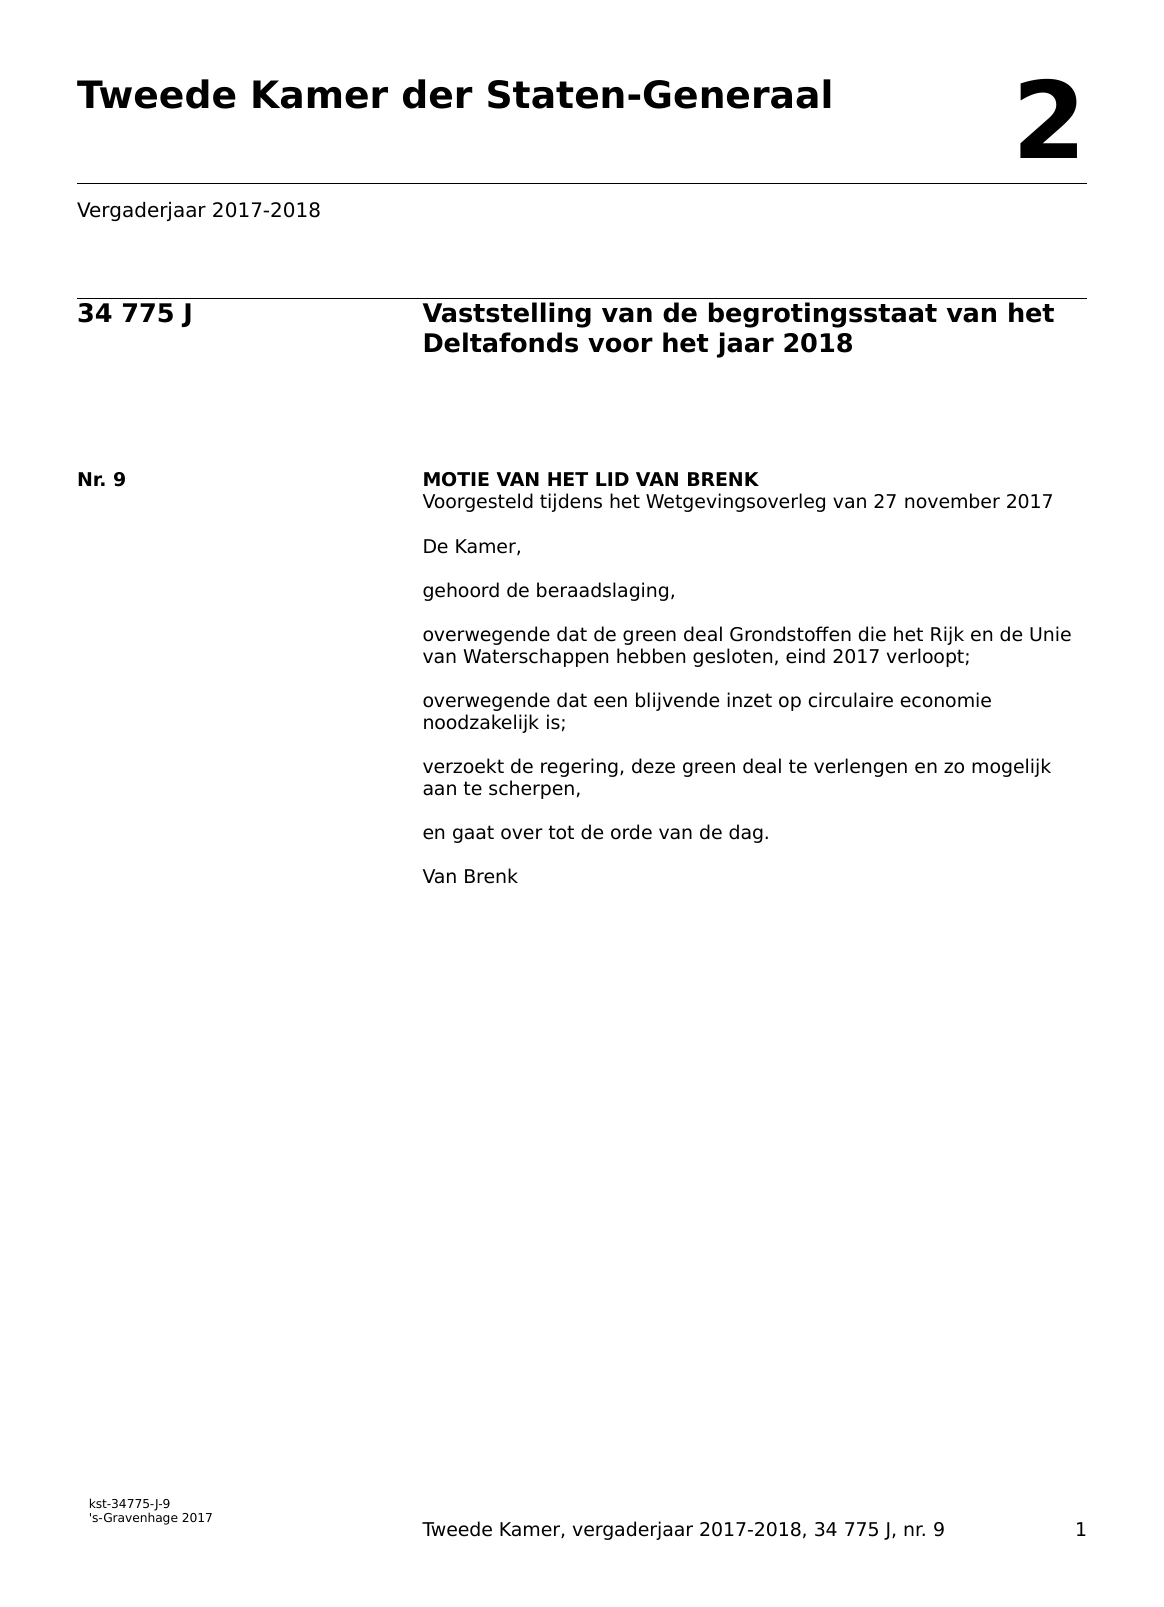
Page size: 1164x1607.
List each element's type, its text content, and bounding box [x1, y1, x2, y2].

text overwegende dat de green deal Grondstoffen die het Rijk en de Unie van Waterschappen hebben gesloten, eind 2017 verloopt; [422, 624, 1087, 668]
table_header 2 [886, 59, 1087, 183]
table_header Tweede Kamer der Staten-Generaal [77, 59, 886, 183]
subtitle 34 775 J Vaststelling van de begrotingsstaat van het Deltafonds voor het jaar 2018 [77, 299, 1087, 358]
text kst-34775-J-9 [88, 1497, 323, 1511]
text en gaat over tot de orde van de dag. [422, 822, 1087, 844]
text overwegende dat een blijvende inzet op circulaire economie noodzakelijk is; [422, 690, 1087, 734]
table_cell Vergaderjaar 2017-2018 [77, 184, 1087, 298]
text 's-Gravenhage 2017 [88, 1511, 323, 1525]
text verzoekt de regering, deze green deal te verlengen en zo mogelijk aan te scherpen, [422, 756, 1087, 800]
subtitle Nr. 9 MOTIE VAN HET LID VAN BRENK [77, 469, 1087, 491]
text gehoord de beraadslaging, [422, 580, 1087, 602]
text Voorgesteld tijdens het Wetgevingsoverleg van 27 november 2017 [422, 491, 1087, 513]
text Van Brenk [422, 866, 1087, 888]
text De Kamer, [422, 536, 1087, 557]
